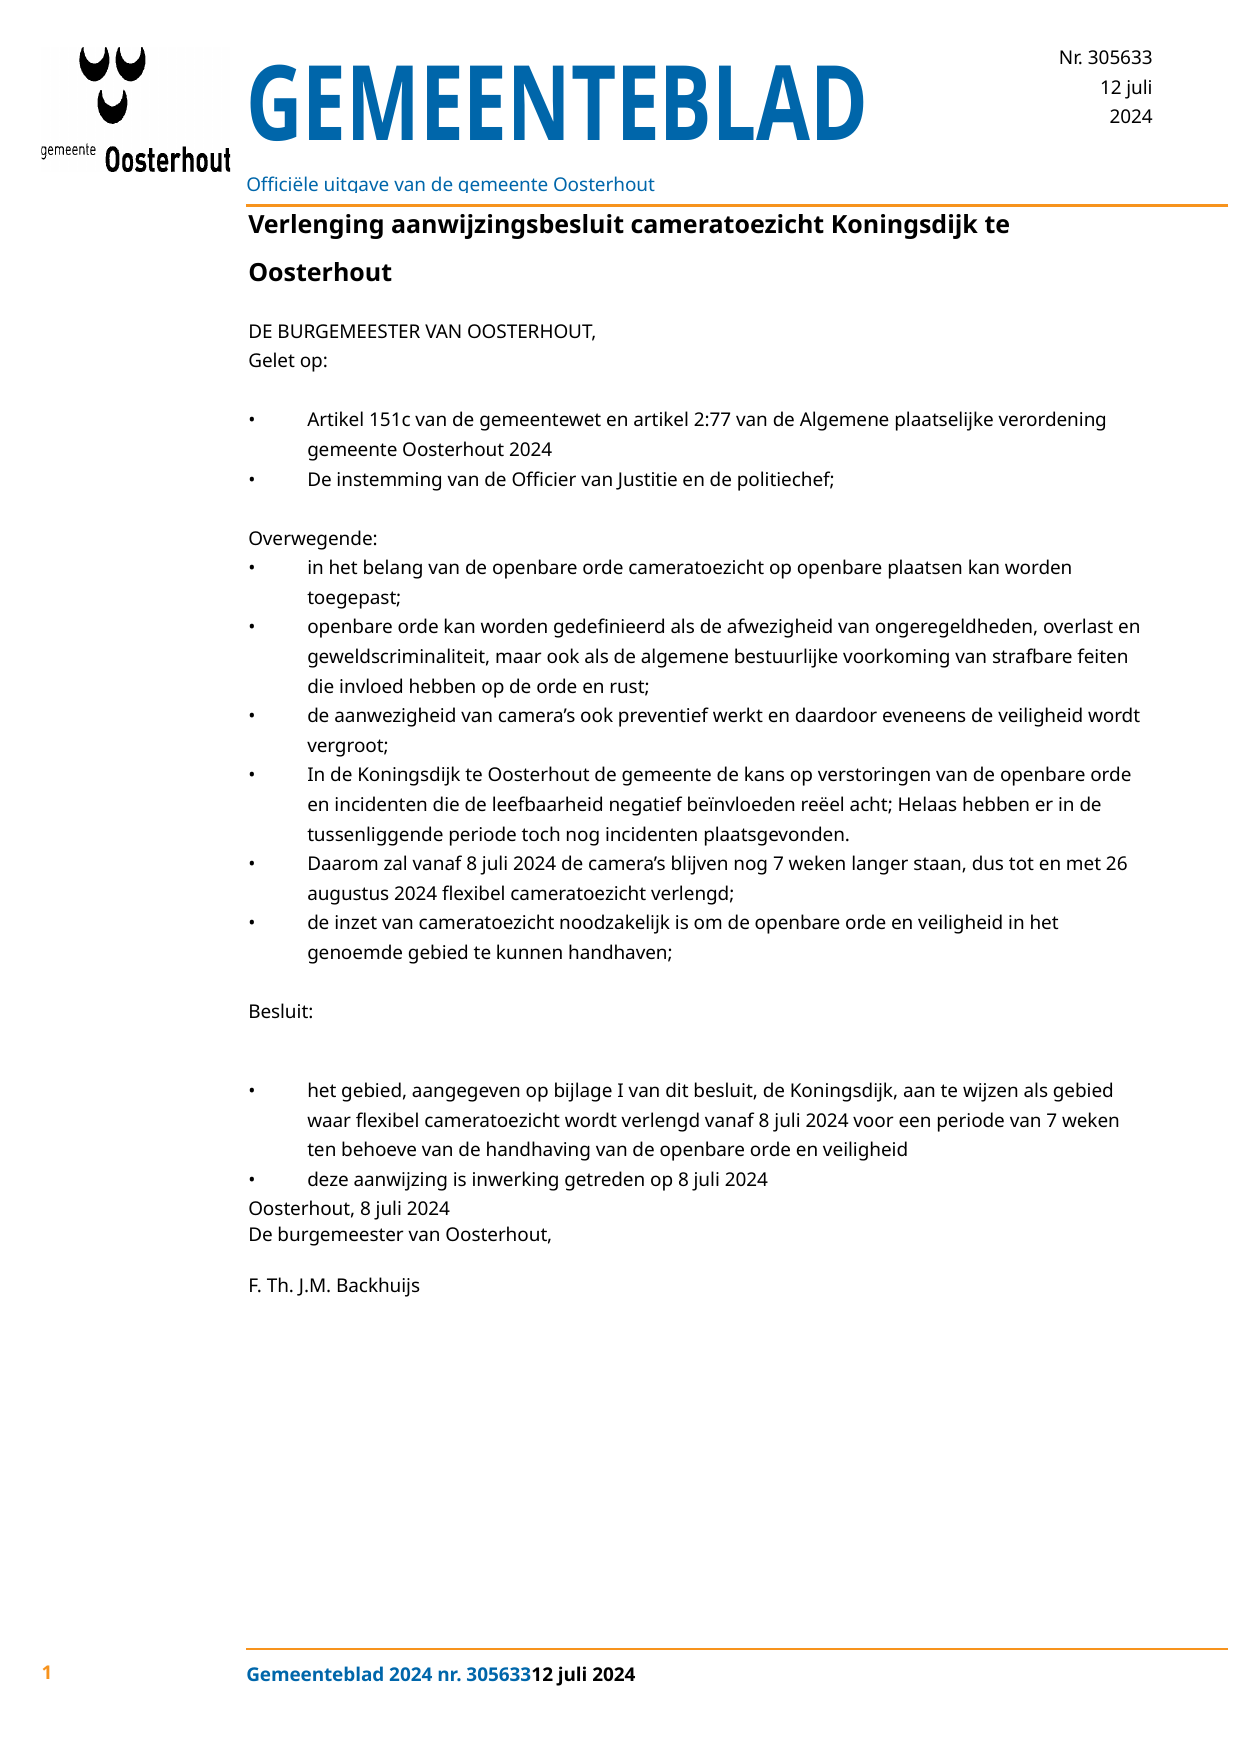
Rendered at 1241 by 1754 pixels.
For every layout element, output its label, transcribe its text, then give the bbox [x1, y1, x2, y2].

list Daarom zal vanaf 8 juli 2024 de camera’s blijven nog 7 weken langer staan, dus tot en met 26 augustus 2024 flexibel cameratoezicht verlengd; [248, 850, 1152, 906]
picture [41, 47, 231, 172]
text DE BURGEMEESTER VAN OOSTERHOUT, [248, 318, 1152, 344]
list de aanwezigheid van camera’s ook preventief werkt en daardoor eveneens de veiligheid wordt vergroot; [248, 702, 1152, 758]
list in het belang van de openbare orde cameratoezicht op openbare plaatsen kan worden toegepast; [248, 554, 1152, 610]
text Oosterhout, 8 juli 2024 [248, 1196, 1152, 1221]
text Besluit: [248, 998, 1152, 1024]
list De instemming van de Officier van Justitie en de politiechef; [248, 466, 1152, 492]
list deze aanwijzing is inwerking getreden op 8 juli 2024 [248, 1166, 1152, 1192]
list Artikel 151c van de gemeentewet en artikel 2:77 van de Algemene plaatselijke verordening gemeente Oosterhout 2024 [248, 407, 1152, 462]
list de inzet van cameratoezicht noodzakelijk is om de openbare orde en veiligheid in het genoemde gebied te kunnen handhaven; [248, 909, 1152, 965]
text De burgemeester van Oosterhout, [248, 1221, 1152, 1247]
text Gelet op: [248, 347, 1152, 373]
list het gebied, aangegeven op bijlage I van dit besluit, de Koningsdijk, aan te wijzen als gebied waar flexibel cameratoezicht wordt verlengd vanaf 8 juli 2024 voor een periode van 7 weken ten behoeve van de handhaving van de openbare orde en veiligheid [248, 1077, 1152, 1162]
text Verlenging aanwijzingsbesluit cameratoezicht Koningsdijk te Oosterhout [248, 207, 1152, 288]
list openbare orde kan worden gedefinieerd als de afwezigheid van ongeregeldheden, overlast en geweldscriminaliteit, maar ook als de algemene bestuurlijke voorkoming van strafbare feiten die invloed hebben op de orde en rust; [248, 614, 1152, 699]
text Overwegende: [248, 525, 1152, 551]
text F. Th. J.M. Backhuijs [248, 1273, 1152, 1298]
list In de Koningsdijk te Oosterhout de gemeente de kans op verstoringen van de openbare orde en incidenten die de leefbaarheid negatief beïnvloeden reëel acht; Helaas hebben er in de tussenliggende periode toch nog incidenten plaatsgevonden. [248, 762, 1152, 847]
